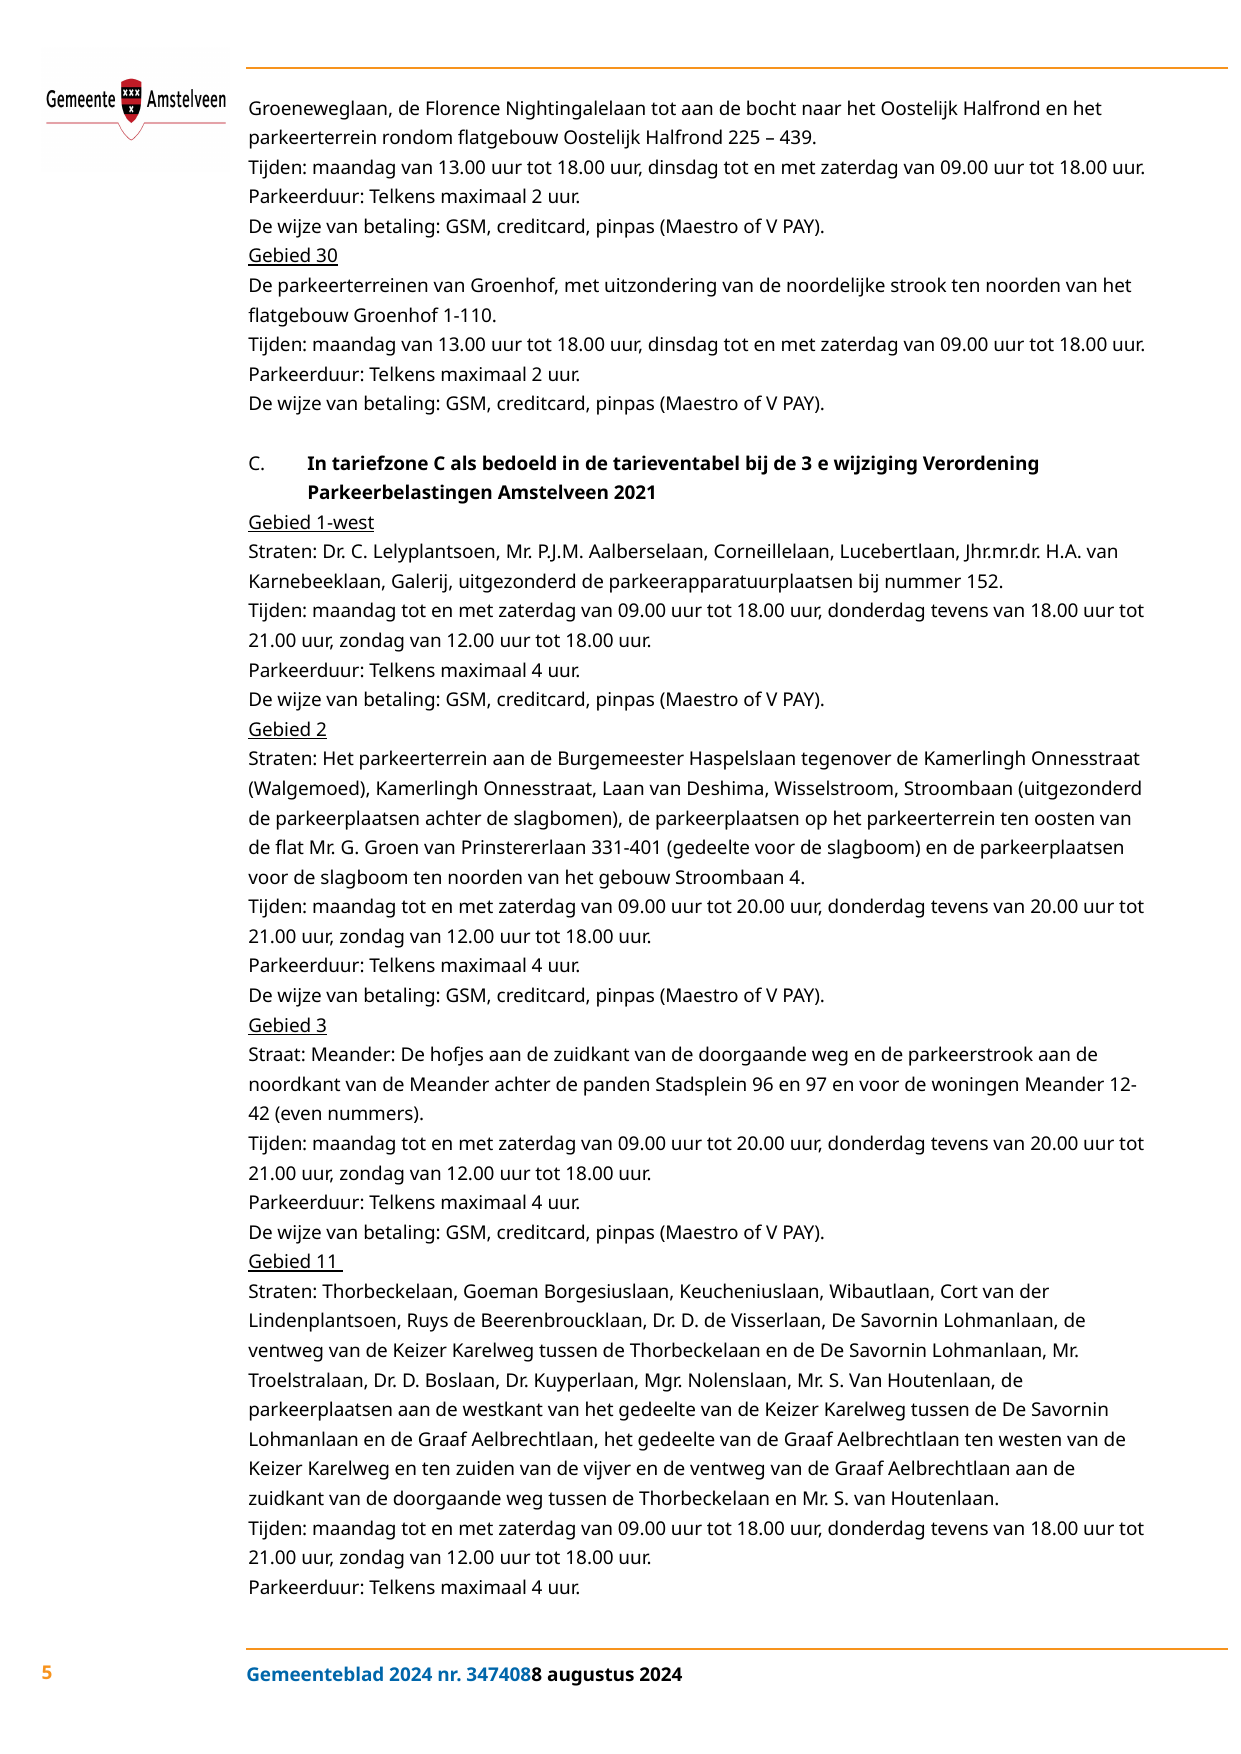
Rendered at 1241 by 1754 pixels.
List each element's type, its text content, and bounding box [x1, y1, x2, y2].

list In tariefzone C als bedoeld in de tarieventabel bij de 3 e wijziging Verordening Parkeerbelastingen Amstelveen 2021 [248, 450, 1152, 505]
text Tijden: maandag tot en met zaterdag van 09.00 uur tot 20.00 uur, donderdag tevens van 20.00 uur tot 21.00 uur, zondag van 12.00 uur tot 18.00 uur. [248, 893, 1152, 949]
text Gebied 3 [248, 1012, 1152, 1038]
text Straten: Thorbeckelaan, Goeman Borgesiuslaan, Keucheniuslaan, Wibautlaan, Cort van der Lindenplantsoen, Ruys de Beerenbroucklaan, Dr. D. de Visserlaan, De Savornin Lohmanlaan, de ventweg van de Keizer Karelweg tussen de Thorbeckelaan en de De Savornin Lohmanlaan, Mr. Troelstralaan, Dr. D. Boslaan, Dr. Kuyperlaan, Mgr. Nolenslaan, Mr. S. Van Houtenlaan, de parkeerplaatsen aan de westkant van het gedeelte van de Keizer Karelweg tussen de De Savornin Lohmanlaan en de Graaf Aelbrechtlaan, het gedeelte van de Graaf Aelbrechtlaan ten westen van de Keizer Karelweg en ten zuiden van de vijver en de ventweg van de Graaf Aelbrechtlaan aan de zuidkant van de doorgaande weg tussen de Thorbeckelaan en Mr. S. van Houtenlaan. [248, 1278, 1152, 1511]
text Straten: Dr. C. Lelyplantsoen, Mr. P.J.M. Aalberselaan, Corneillelaan, Lucebertlaan, Jhr.mr.dr. H.A. van Karnebeeklaan, Galerij, uitgezonderd de parkeerapparatuurplaatsen bij nummer 152. [248, 538, 1152, 594]
text De wijze van betaling: GSM, creditcard, pinpas (Maestro of V PAY). [248, 982, 1152, 1008]
text Tijden: maandag tot en met zaterdag van 09.00 uur tot 18.00 uur, donderdag tevens van 18.00 uur tot 21.00 uur, zondag van 12.00 uur tot 18.00 uur. [248, 598, 1152, 653]
text Gebied 2 [248, 716, 1152, 742]
text De wijze van betaling: GSM, creditcard, pinpas (Maestro of V PAY). [248, 391, 1152, 416]
text De parkeerterreinen van Groenhof, met uitzondering van de noordelijke strook ten noorden van het flatgebouw Groenhof 1-110. [248, 272, 1152, 328]
text Tijden: maandag tot en met zaterdag van 09.00 uur tot 18.00 uur, donderdag tevens van 18.00 uur tot 21.00 uur, zondag van 12.00 uur tot 18.00 uur. [248, 1515, 1152, 1570]
text Parkeerduur: Telkens maximaal 4 uur. [248, 657, 1152, 683]
text Gebied 30 [248, 243, 1152, 268]
text De wijze van betaling: GSM, creditcard, pinpas (Maestro of V PAY). [248, 213, 1152, 239]
text De wijze van betaling: GSM, creditcard, pinpas (Maestro of V PAY). [248, 1219, 1152, 1245]
text Straten: Het parkeerterrein aan de Burgemeester Haspelslaan tegenover de Kamerlingh Onnesstraat (Walgemoed), Kamerlingh Onnesstraat, Laan van Deshima, Wisselstroom, Stroombaan (uitgezonderd de parkeerplaatsen achter de slagbomen), de parkeerplaatsen op het parkeerterrein ten oosten van de flat Mr. G. Groen van Prinstererlaan 331-401 (gedeelte voor de slagboom) en de parkeerplaatsen voor de slagboom ten noorden van het gebouw Stroombaan 4. [248, 746, 1152, 890]
picture [41, 47, 231, 172]
text Parkeerduur: Telkens maximaal 4 uur. [248, 1574, 1152, 1600]
text Parkeerduur: Telkens maximaal 4 uur. [248, 1189, 1152, 1215]
text Straat: Meander: De hofjes aan de zuidkant van de doorgaande weg en de parkeerstrook aan de noordkant van de Meander achter de panden Stadsplein 96 en 97 en voor de woningen Meander 12-42 (even nummers). [248, 1041, 1152, 1126]
text Tijden: maandag van 13.00 uur tot 18.00 uur, dinsdag tot en met zaterdag van 09.00 uur tot 18.00 uur. [248, 154, 1152, 180]
text Gebied 1-west [248, 509, 1152, 535]
text Parkeerduur: Telkens maximaal 2 uur. [248, 361, 1152, 387]
text Groeneweglaan, de Florence Nightingalelaan tot aan de bocht naar het Oostelijk Halfrond en het parkeerterrein rondom flatgebouw Oostelijk Halfrond 225 – 439. [248, 95, 1152, 150]
text Tijden: maandag tot en met zaterdag van 09.00 uur tot 20.00 uur, donderdag tevens van 20.00 uur tot 21.00 uur, zondag van 12.00 uur tot 18.00 uur. [248, 1130, 1152, 1186]
text Gebied 11 [248, 1248, 1152, 1274]
text De wijze van betaling: GSM, creditcard, pinpas (Maestro of V PAY). [248, 686, 1152, 712]
text Tijden: maandag van 13.00 uur tot 18.00 uur, dinsdag tot en met zaterdag van 09.00 uur tot 18.00 uur. [248, 331, 1152, 357]
text Parkeerduur: Telkens maximaal 2 uur. [248, 183, 1152, 209]
text Parkeerduur: Telkens maximaal 4 uur. [248, 953, 1152, 978]
